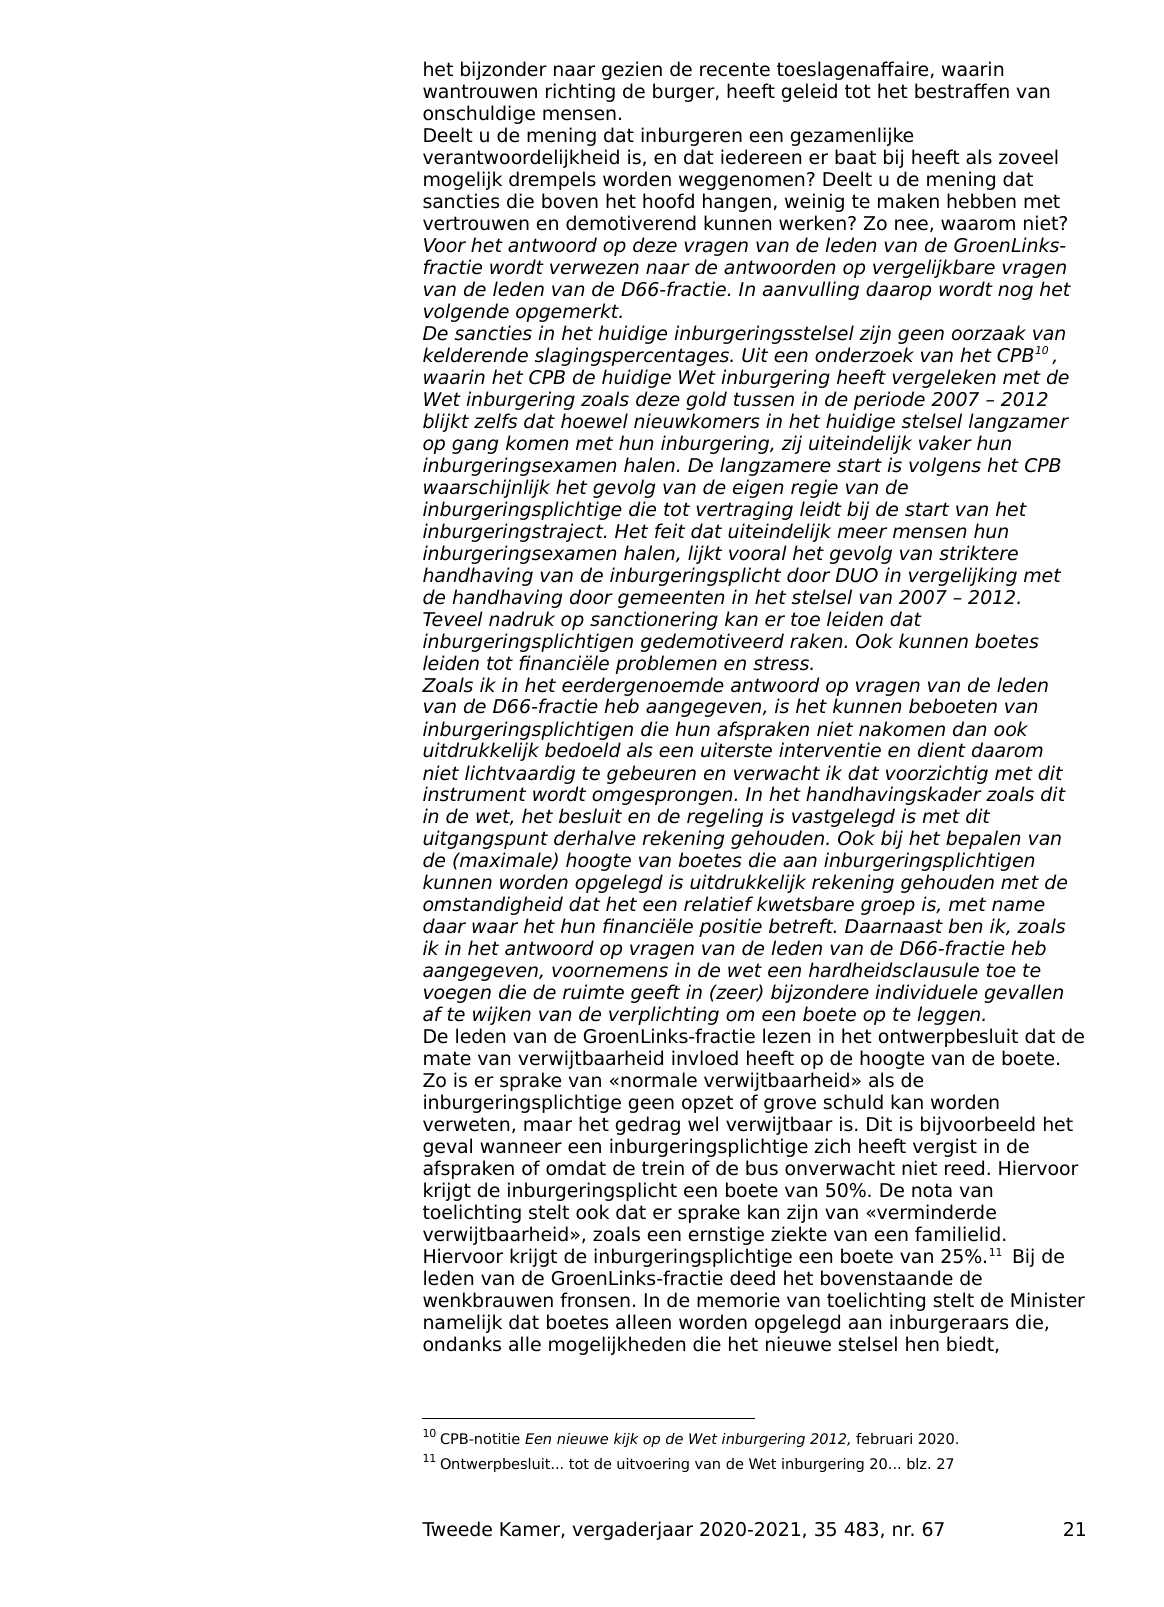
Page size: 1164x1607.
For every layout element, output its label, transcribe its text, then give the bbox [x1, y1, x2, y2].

text Deelt u de mening dat inburgeren een gezamenlijke verantwoordelijkheid is, en dat iedereen er baat bij heeft als zoveel mogelijk drempels worden weggenomen? Deelt u de mening dat sancties die boven het hoofd hangen, weinig te maken hebben met vertrouwen en demotiverend kunnen werken? Zo nee, waarom niet? [422, 125, 1087, 235]
text De sancties in het huidige inburgeringsstelsel zijn geen oorzaak van kelderende slagingspercentages. Uit een onderzoek van het CPB, waarin het CPB de huidige Wet inburgering heeft vergeleken met de Wet inburgering zoals deze gold tussen in de periode 2007 – 2012 blijkt zelfs dat hoewel nieuwkomers in het huidige stelsel langzamer op gang komen met hun inburgering, zij uiteindelijk vaker hun inburgeringsexamen halen. De langzamere start is volgens het CPB waarschijnlijk het gevolg van de eigen regie van de inburgeringsplichtige die tot vertraging leidt bij de start van het inburgeringstraject. Het feit dat uiteindelijk meer mensen hun inburgeringsexamen halen, lijkt vooral het gevolg van striktere handhaving van de inburgeringsplicht door DUO in vergelijking met de handhaving door gemeenten in het stelsel van 2007 – 2012. [422, 323, 1087, 608]
text Voor het antwoord op deze vragen van de leden van de GroenLinks-fractie wordt verwezen naar de antwoorden op vergelijkbare vragen van de leden van de D66-fractie. In aanvulling daarop wordt nog het volgende opgemerkt. [422, 235, 1087, 323]
text Zoals ik in het eerdergenoemde antwoord op vragen van de leden van de D66-fractie heb aangegeven, is het kunnen beboeten van inburgeringsplichtigen die hun afspraken niet nakomen dan ook uitdrukkelijk bedoeld als een uiterste interventie en dient daarom niet lichtvaardig te gebeuren en verwacht ik dat voorzichtig met dit instrument wordt omgesprongen. In het handhavingskader zoals dit in de wet, het besluit en de regeling is vastgelegd is met dit uitgangspunt derhalve rekening gehouden. Ook bij het bepalen van de (maximale) hoogte van boetes die aan inburgeringsplichtigen kunnen worden opgelegd is uitdrukkelijk rekening gehouden met de omstandigheid dat het een relatief kwetsbare groep is, met name daar waar het hun financiële positie betreft. Daarnaast ben ik, zoals ik in het antwoord op vragen van de leden van de D66-fractie heb aangegeven, voornemens in de wet een hardheidsclausule toe te voegen die de ruimte geeft in (zeer) bijzondere individuele gevallen af te wijken van de verplichting om een boete op te leggen. [422, 674, 1087, 1026]
text Ontwerpbesluit... tot de uitvoering van de Wet inburgering 20... blz. 27 [422, 1452, 1087, 1474]
text Teveel nadruk op sanctionering kan er toe leiden dat inburgeringsplichtigen gedemotiveerd raken. Ook kunnen boetes leiden tot financiële problemen en stress. [422, 608, 1087, 674]
text het bijzonder naar gezien de recente toeslagenaffaire, waarin wantrouwen richting de burger, heeft geleid tot het bestraffen van onschuldige mensen. [422, 59, 1087, 125]
text CPB-notitie Een nieuwe kijk op de Wet inburgering 2012, februari 2020. [422, 1427, 1087, 1449]
text De leden van de GroenLinks-fractie lezen in het ontwerpbesluit dat de mate van verwijtbaarheid invloed heeft op de hoogte van de boete. Zo is er sprake van «normale verwijtbaarheid» als de inburgeringsplichtige geen opzet of grove schuld kan worden verweten, maar het gedrag wel verwijtbaar is. Dit is bijvoorbeeld het geval wanneer een inburgeringsplichtige zich heeft vergist in de afspraken of omdat de trein of de bus onverwacht niet reed. Hiervoor krijgt de inburgeringsplicht een boete van 50%. De nota van toelichting stelt ook dat er sprake kan zijn van «verminderde verwijtbaarheid», zoals een ernstige ziekte van een familielid. Hiervoor krijgt de inburgeringsplichtige een boete van 25%. Bij de leden van de GroenLinks-fractie deed het bovenstaande de wenkbrauwen fronsen. In de memorie van toelichting stelt de Minister namelijk dat boetes alleen worden opgelegd aan inburgeraars die, ondanks alle mogelijkheden die het nieuwe stelsel hen biedt, [422, 1026, 1087, 1356]
